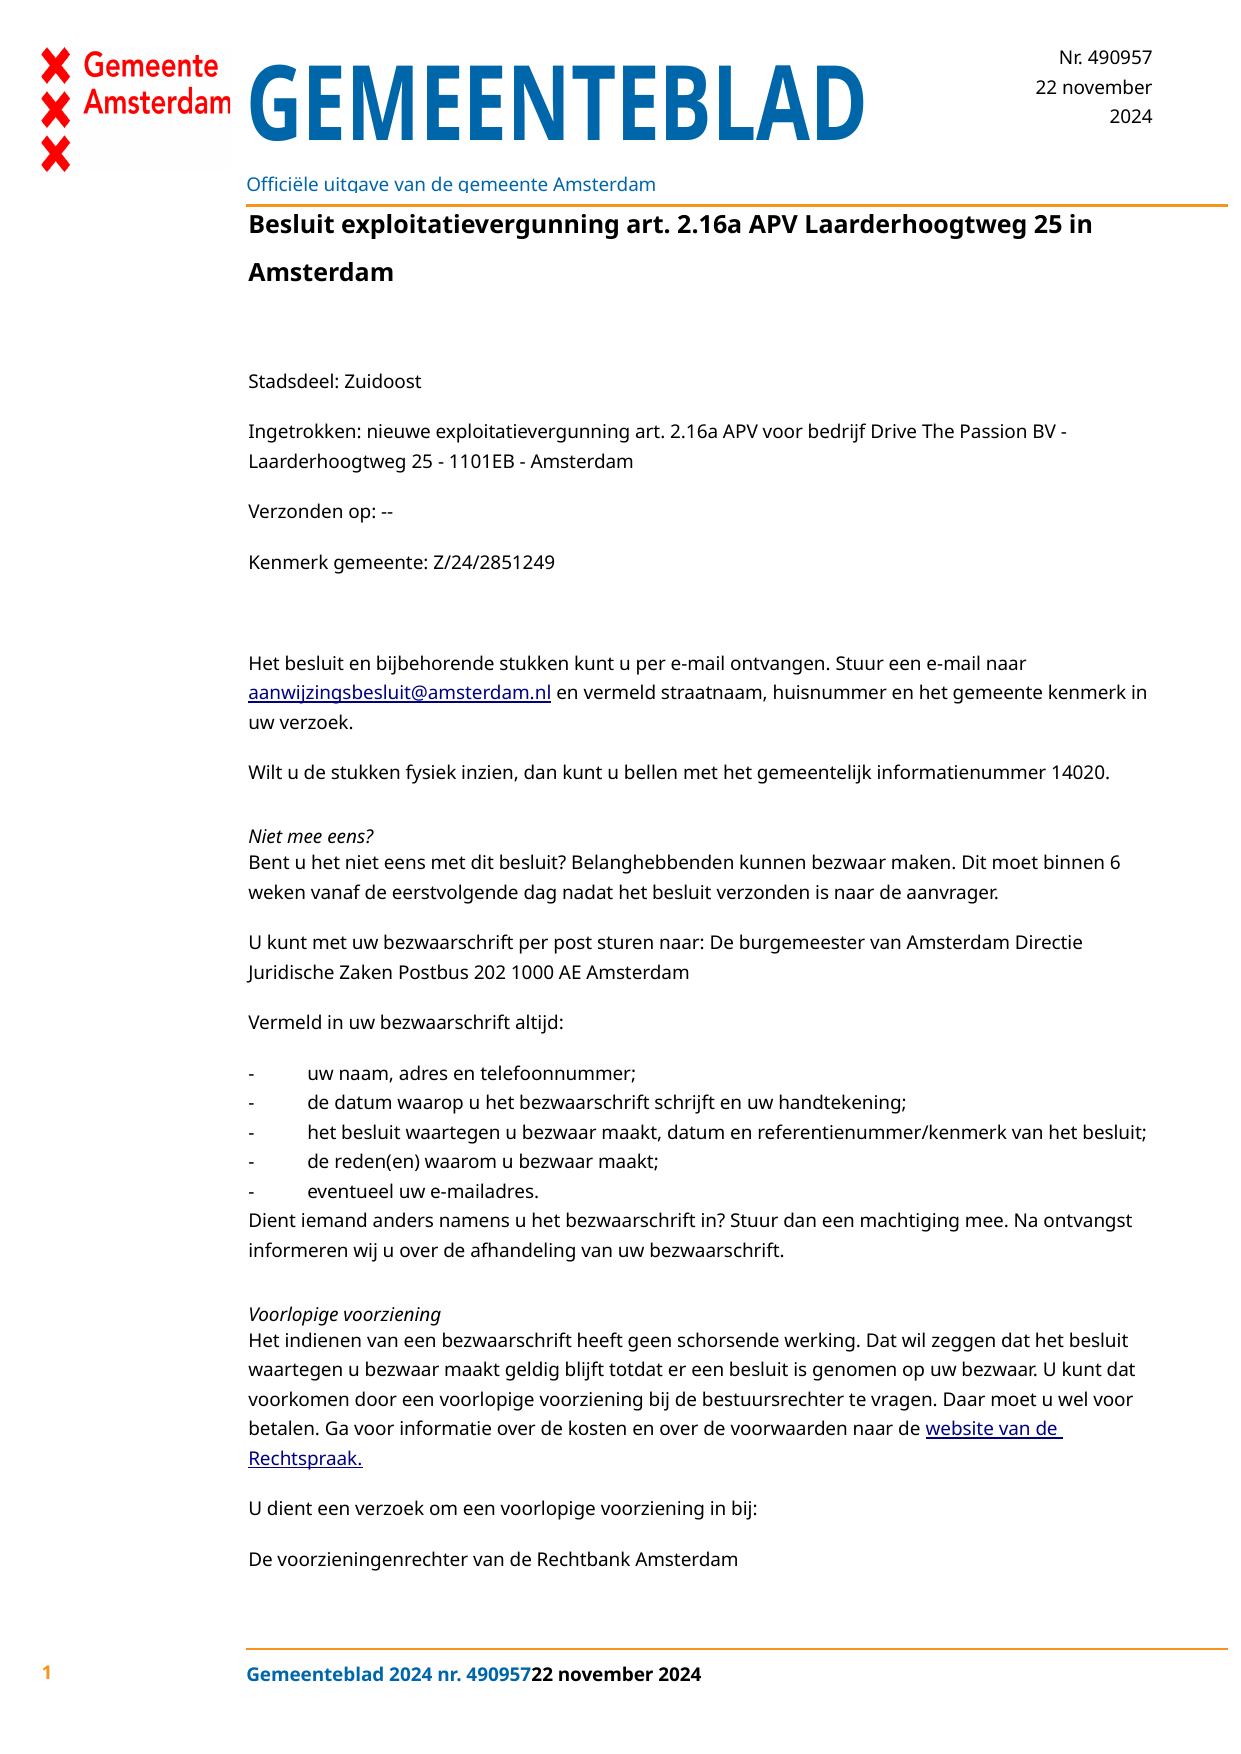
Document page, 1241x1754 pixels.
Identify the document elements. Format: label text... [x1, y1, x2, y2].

text Vermeld in uw bezwaarschrift altijd: [248, 1009, 1152, 1035]
text Stadsdeel: Zuidoost [248, 368, 1152, 394]
text Ingetrokken: nieuwe exploitatievergunning art. 2.16a APV voor bedrijf Drive The Passion BV - Laarderhoogtweg 25 - 1101EB - Amsterdam [248, 419, 1152, 474]
text Bent u het niet eens met dit besluit? Belanghebbenden kunnen bezwaar maken. Dit moet binnen 6 weken vanaf de eerstvolgende dag nadat het besluit verzonden is naar de aanvrager. [248, 849, 1152, 904]
text Wilt u de stukken fysiek inzien, dan kunt u bellen met het gemeentelijk informatienummer 14020. [248, 759, 1152, 785]
list het besluit waartegen u bezwaar maakt, datum en referentienummer/kenmerk van het besluit; [248, 1119, 1152, 1144]
list uw naam, adres en telefoonnummer; [248, 1060, 1152, 1085]
text U kunt met uw bezwaarschrift per post sturen naar: De burgemeester van Amsterdam Directie Juridische Zaken Postbus 202 1000 AE Amsterdam [248, 929, 1152, 984]
text De voorzieningenrechter van de Rechtbank Amsterdam [248, 1546, 1152, 1572]
text U dient een verzoek om een voorlopige voorziening in bij: [248, 1496, 1152, 1521]
text Het indienen van een bezwaarschrift heeft geen schorsende werking. Dat wil zeggen dat het besluit waartegen u bezwaar maakt geldig blijft totdat er een besluit is genomen op uw bezwaar. U kunt dat voorkomen door een voorlopige voorziening bij de bestuursrechter te vragen. Daar moet u wel voor betalen. Ga voor informatie over de kosten en over de voorwaarden naar de website van de Rechtspraak. [248, 1327, 1152, 1471]
picture [41, 47, 231, 172]
list eventueel uw e-mailadres. [248, 1178, 1152, 1204]
list de datum waarop u het bezwaarschrift schrijft en uw handtekening; [248, 1089, 1152, 1115]
text Verzonden op: -- [248, 499, 1152, 524]
text Niet mee eens? [248, 823, 1152, 849]
text Voorlopige voorziening [248, 1301, 1152, 1327]
text Kenmerk gemeente: Z/24/2851249 [248, 549, 1152, 575]
text Dient iemand anders namens u het bezwaarschrift in? Stuur dan een machtiging mee. Na ontvangst informeren wij u over de afhandeling van uw bezwaarschrift. [248, 1208, 1152, 1263]
text Het besluit en bijbehorende stukken kunt u per e-mail ontvangen. Stuur een e-mail naar aanwijzingsbesluit@amsterdam.nl en vermeld straatnaam, huisnummer en het gemeente kenmerk in uw verzoek. [248, 650, 1152, 735]
list de reden(en) waarom u bezwaar maakt; [248, 1148, 1152, 1174]
text Besluit exploitatievergunning art. 2.16a APV Laarderhoogtweg 25 in Amsterdam [248, 207, 1152, 288]
